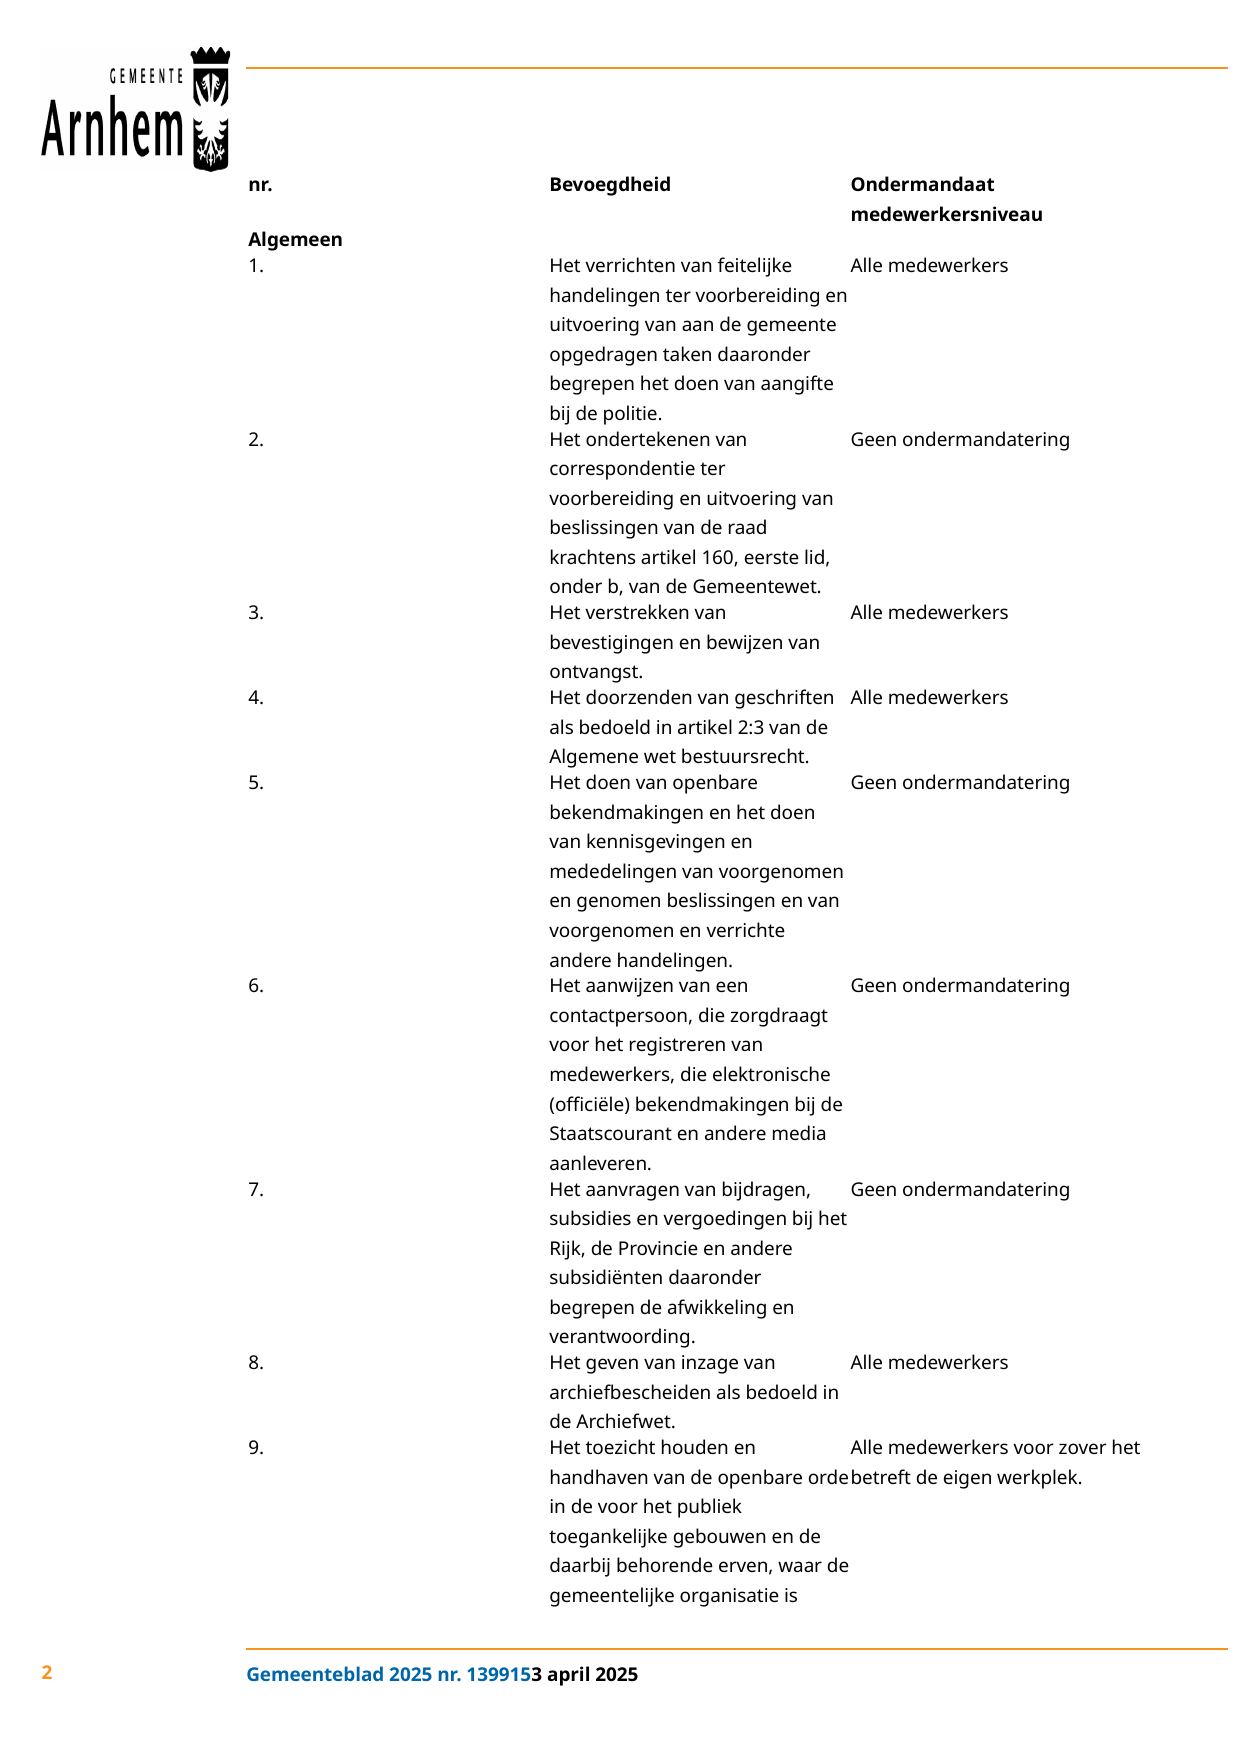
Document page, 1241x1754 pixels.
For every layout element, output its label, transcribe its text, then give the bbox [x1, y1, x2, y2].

table_cell 4. [248, 684, 549, 769]
table_cell Alle medewerkers voor zover het betreft de eigen werkplek. [850, 1434, 1152, 1608]
table_cell 5. [248, 769, 549, 972]
table_cell 8. [248, 1349, 549, 1434]
table_cell Het doen van openbare bekendmakingen en het doen van kennisgevingen en mededelingen van voorgenomen en genomen beslissingen en van voorgenomen en verrichte andere handelingen. [549, 769, 850, 972]
table_cell 9. [248, 1434, 549, 1608]
table_cell Het doorzenden van geschriften als bedoeld in artikel 2:3 van de Algemene wet bestuursrecht. [549, 684, 850, 769]
table_cell Het verrichten van feitelijke handelingen ter voorbereiding en uitvoering van aan de gemeente opgedragen taken daaronder begrepen het doen van aangifte bij de politie. [549, 252, 850, 426]
table_cell Het geven van inzage van archiefbescheiden als bedoeld in de Archiefwet. [549, 1349, 850, 1434]
table_cell 1. [248, 252, 549, 426]
table_cell 6. [248, 973, 549, 1176]
table_cell Alle medewerkers [850, 600, 1152, 684]
table_cell Het aanvragen van bijdragen, subsidies en vergoedingen bij het Rijk, de Provincie en andere subsidiënten daaronder begrepen de afwikkeling en verantwoording. [549, 1176, 850, 1349]
table_cell Geen ondermandatering [850, 1176, 1152, 1349]
table_cell Het toezicht houden en handhaven van de openbare orde in de voor het publiek toegankelijke gebouwen en de daarbij behorende erven, waar de gemeentelijke organisatie is [549, 1434, 850, 1608]
table_cell 7. [248, 1176, 549, 1349]
table_header nr. [248, 171, 549, 226]
table_cell Het verstrekken van bevestigingen en bewijzen van ontvangst. [549, 600, 850, 684]
table_cell Alle medewerkers [850, 684, 1152, 769]
table_cell Alle medewerkers [850, 252, 1152, 426]
table_cell 3. [248, 600, 549, 684]
table_cell Geen ondermandatering [850, 973, 1152, 1176]
table_cell 2. [248, 426, 549, 599]
table_header Bevoegdheid [549, 171, 850, 226]
table_cell Geen ondermandatering [850, 426, 1152, 599]
picture [41, 47, 231, 172]
table_cell Het ondertekenen van correspondentie ter voorbereiding en uitvoering van beslissingen van de raad krachtens artikel 160, eerste lid, onder b, van de Gemeentewet. [549, 426, 850, 599]
table_header Ondermandaat medewerkersniveau [850, 171, 1152, 226]
table_cell Geen ondermandatering [850, 769, 1152, 972]
table_cell Het aanwijzen van een contactpersoon, die zorgdraagt voor het registreren van medewerkers, die elektronische (officiële) bekendmakingen bij de Staatscourant en andere media aanleveren. [549, 973, 850, 1176]
table_cell Algemeen [248, 226, 1152, 252]
table_cell Alle medewerkers [850, 1349, 1152, 1434]
